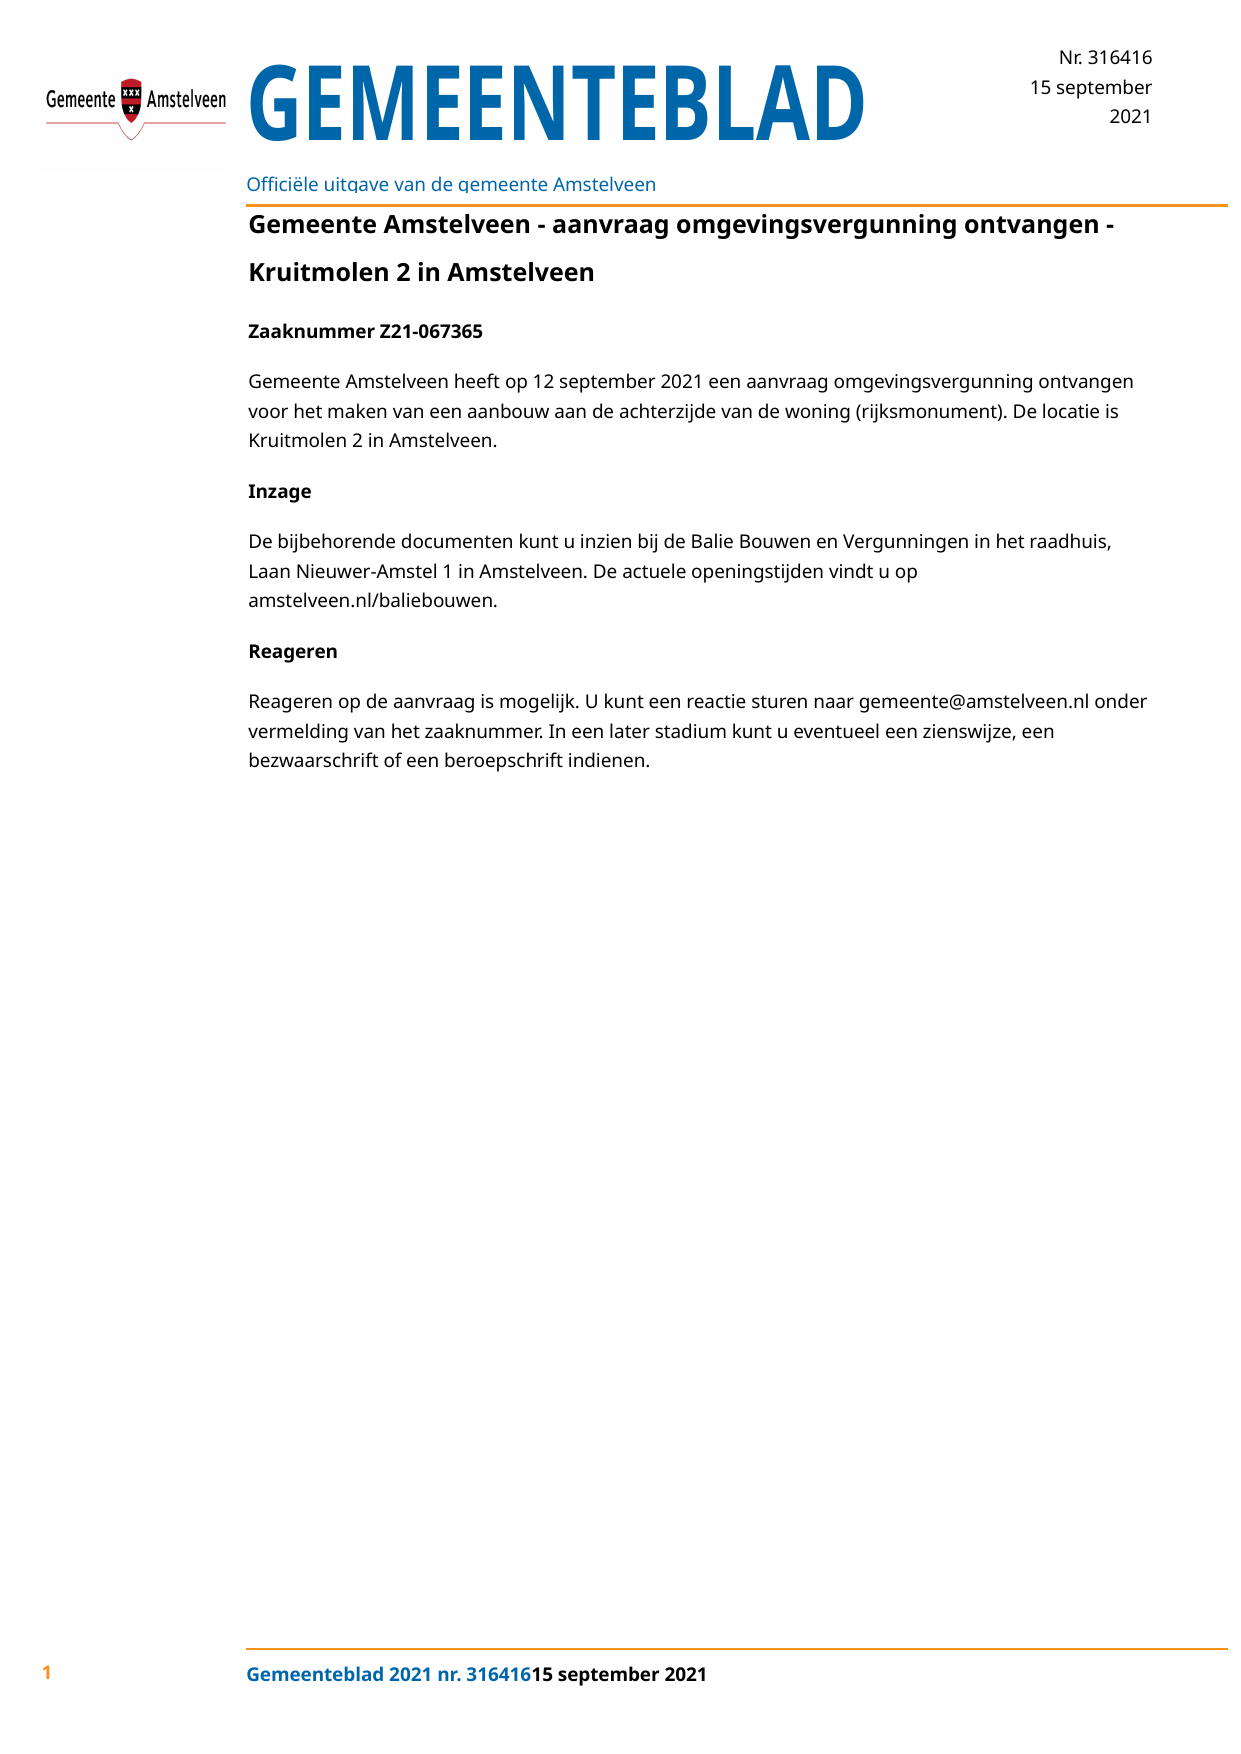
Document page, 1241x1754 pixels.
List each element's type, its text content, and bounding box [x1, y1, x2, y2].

text Zaaknummer Z21-067365 [248, 318, 1152, 344]
text Reageren op de aanvraag is mogelijk. U kunt een reactie sturen naar gemeente@amstelveen.nl onder vermelding van het zaaknummer. In een later stadium kunt u eventueel een zienswijze, een bezwaarschrift of een beroepschrift indienen. [248, 688, 1152, 773]
text Reageren [248, 638, 1152, 664]
text Gemeente Amstelveen - aanvraag omgevingsvergunning ontvangen - Kruitmolen 2 in Amstelveen [248, 207, 1152, 288]
picture [41, 47, 231, 172]
text Inzage [248, 478, 1152, 504]
text De bijbehorende documenten kunt u inzien bij de Balie Bouwen en Vergunningen in het raadhuis, Laan Nieuwer-Amstel 1 in Amstelveen. De actuele openingstijden vindt u op amstelveen.nl/baliebouwen. [248, 528, 1152, 613]
text Gemeente Amstelveen heeft op 12 september 2021 een aanvraag omgevingsvergunning ontvangen voor het maken van een aanbouw aan de achterzijde van de woning (rijksmonument). De locatie is Kruitmolen 2 in Amstelveen. [248, 368, 1152, 453]
